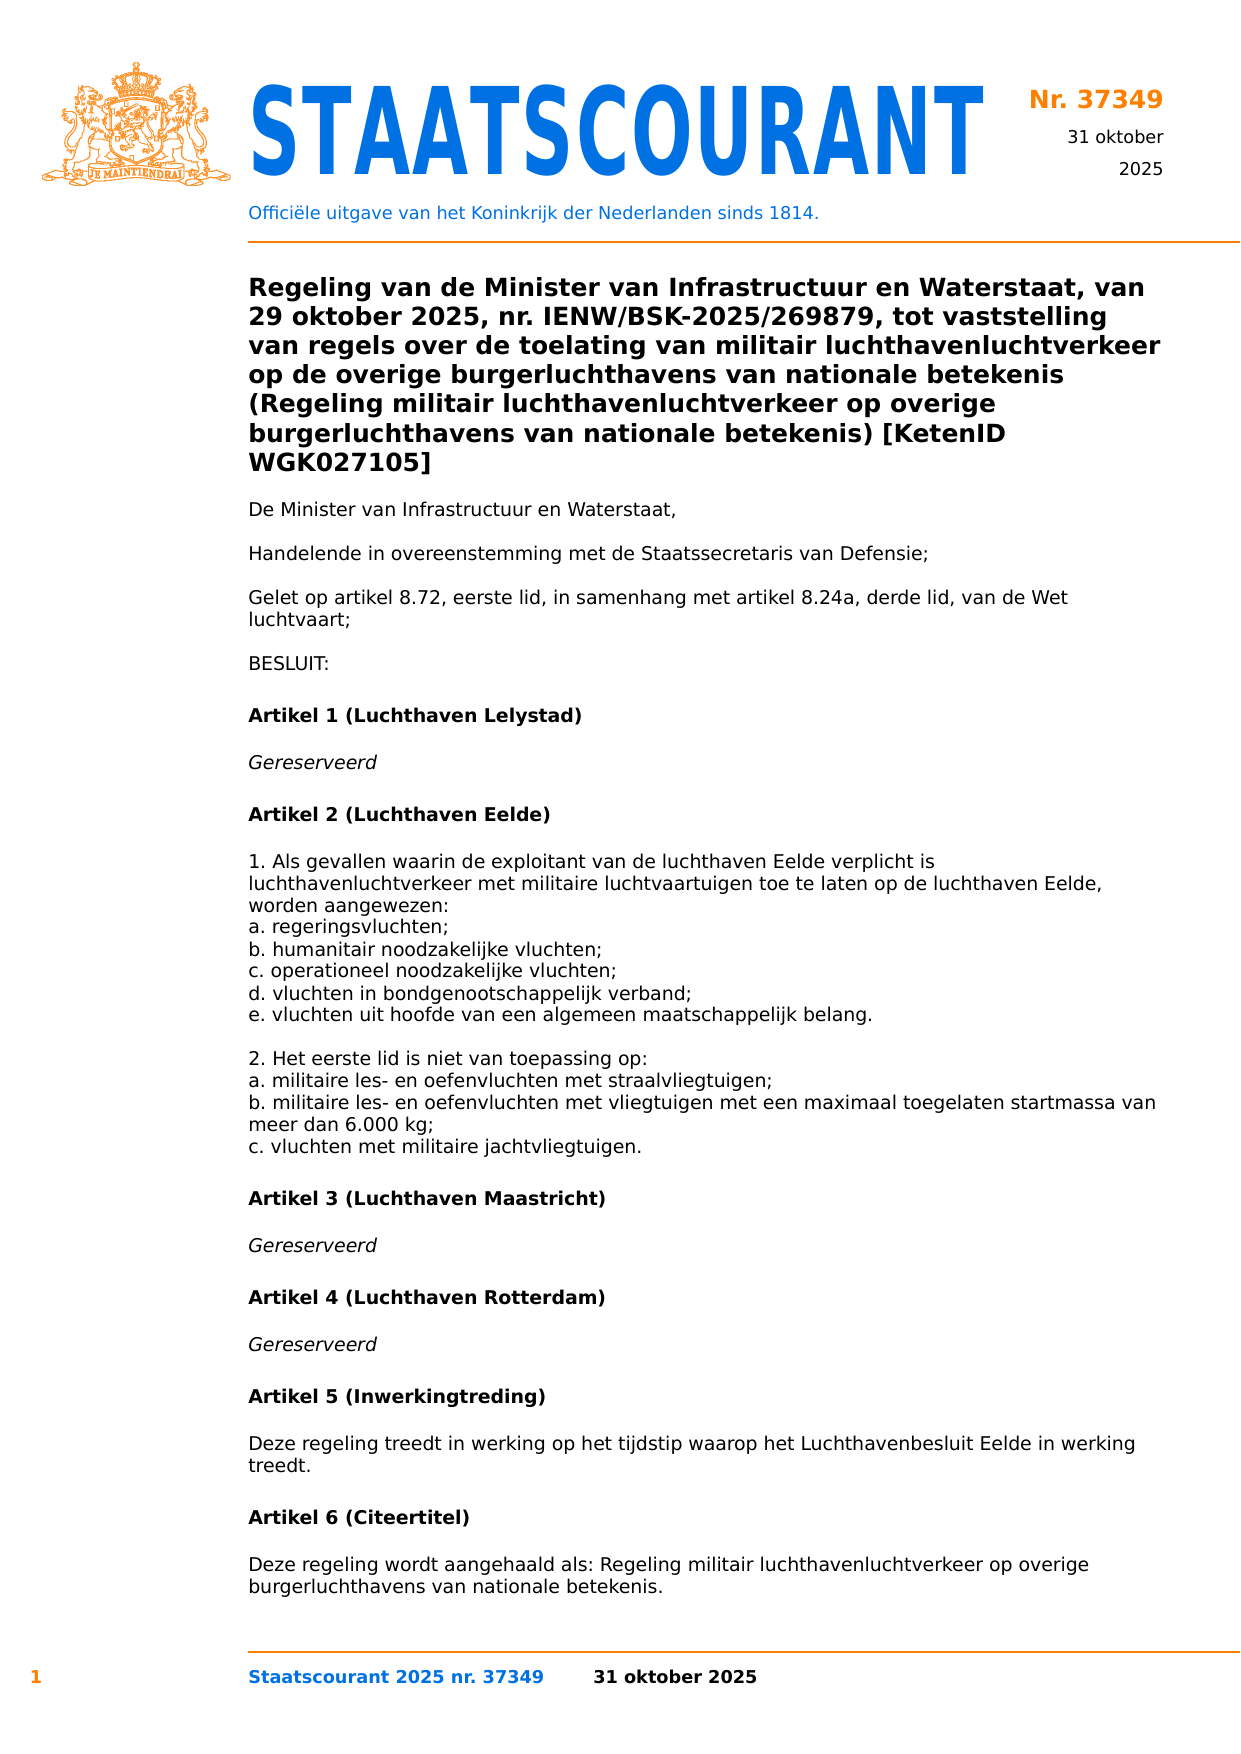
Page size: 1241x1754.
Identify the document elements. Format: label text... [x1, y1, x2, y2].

text c. operationeel noodzakelijke vluchten; [248, 960, 1163, 982]
text De Minister van Infrastructuur en Waterstaat, [248, 499, 1163, 521]
table_cell 2025 [998, 153, 1240, 203]
subtitle Artikel 2 (Luchthaven Eelde) [248, 803, 1163, 826]
subtitle Artikel 3 (Luchthaven Maastricht) [248, 1188, 1163, 1210]
table_header [25, 62, 248, 241]
table_header Nr. 37349 [998, 62, 1240, 121]
subtitle Artikel 4 (Luchthaven Rotterdam) [248, 1287, 1163, 1309]
subtitle Artikel 6 (Citeertitel) [248, 1507, 1163, 1529]
text BESLUIT: [248, 653, 1163, 674]
text e. vluchten uit hoofde van een algemeen maatschappelijk belang. [248, 1004, 1163, 1026]
table_cell Officiële uitgave van het Koninkrijk der Nederlanden sinds 1814. [248, 203, 1240, 241]
text c. vluchten met militaire jachtvliegtuigen. [248, 1136, 1163, 1158]
text Deze regeling wordt aangehaald als: Regeling militair luchthavenluchtverkeer op overige burgerluchthavens van nationale betekenis. [248, 1554, 1163, 1598]
text d. vluchten in bondgenootschappelijk verband; [248, 982, 1163, 1004]
picture [41, 62, 231, 186]
subtitle Regeling van de Minister van Infrastructuur en Waterstaat, van 29 oktober 2025, nr. IENW/BSK-2025/269879, tot vaststelling van regels over de toelating van militair luchthavenluchtverkeer op de overige burgerluchthavens van nationale betekenis (Regeling militair luchthavenluchtverkeer op overige burgerluchthavens van nationale betekenis) [KetenID WGK027105] [248, 273, 1163, 477]
subtitle Artikel 1 (Luchthaven Lelystad) [248, 704, 1163, 727]
text Handelende in overeenstemming met de Staatssecretaris van Defensie; [248, 543, 1163, 565]
text b. humanitair noodzakelijke vluchten; [248, 938, 1163, 960]
text Deze regeling treedt in werking op het tijdstip waarop het Luchthavenbesluit Eelde in werking treedt. [248, 1433, 1163, 1477]
text a. militaire les- en oefenvluchten met straalvliegtuigen; [248, 1070, 1163, 1092]
text Gereserveerd [248, 752, 1163, 773]
subtitle Artikel 5 (Inwerkingtreding) [248, 1386, 1163, 1408]
text Gereserveerd [248, 1334, 1163, 1356]
table_header STAATSCOURANT [248, 62, 998, 203]
text Gereserveerd [248, 1235, 1163, 1257]
text 2. Het eerste lid is niet van toepassing op: [248, 1048, 1163, 1070]
table_cell 31 oktober [998, 121, 1240, 153]
text b. militaire les- en oefenvluchten met vliegtuigen met een maximaal toegelaten startmassa van meer dan 6.000 kg; [248, 1092, 1163, 1136]
text Gelet op artikel 8.72, eerste lid, in samenhang met artikel 8.24a, derde lid, van de Wet luchtvaart; [248, 587, 1163, 631]
text 1. Als gevallen waarin de exploitant van de luchthaven Eelde verplicht is luchthavenluchtverkeer met militaire luchtvaartuigen toe te laten op de luchthaven Eelde, worden aangewezen: [248, 851, 1163, 916]
text a. regeringsvluchten; [248, 916, 1163, 938]
